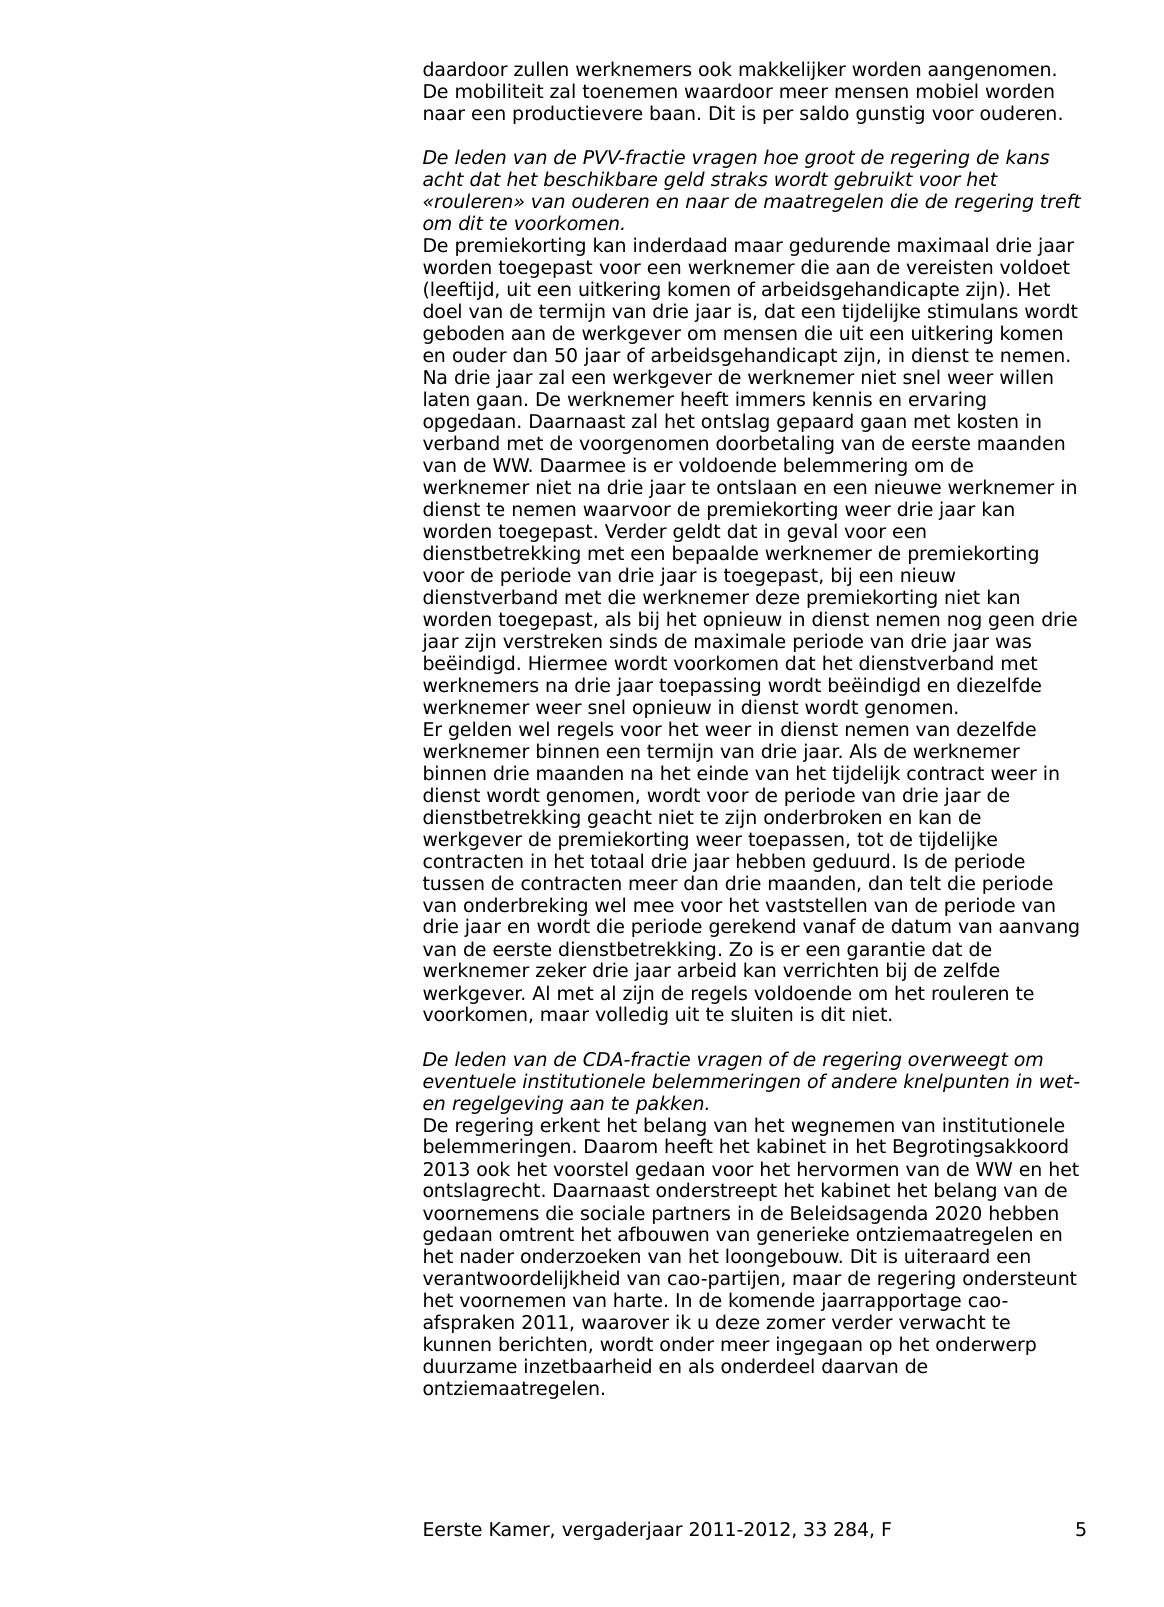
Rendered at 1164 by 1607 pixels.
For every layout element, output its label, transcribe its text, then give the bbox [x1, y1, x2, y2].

text daardoor zullen werknemers ook makkelijker worden aangenomen. De mobiliteit zal toenemen waardoor meer mensen mobiel worden naar een productievere baan. Dit is per saldo gunstig voor ouderen. [422, 59, 1087, 125]
text De premiekorting kan inderdaad maar gedurende maximaal drie jaar worden toegepast voor een werknemer die aan de vereisten voldoet (leeftijd, uit een uitkering komen of arbeidsgehandicapte zijn). Het doel van de termijn van drie jaar is, dat een tijdelijke stimulans wordt geboden aan de werkgever om mensen die uit een uitkering komen en ouder dan 50 jaar of arbeidsgehandicapt zijn, in dienst te nemen. Na drie jaar zal een werkgever de werknemer niet snel weer willen laten gaan. De werknemer heeft immers kennis en ervaring opgedaan. Daarnaast zal het ontslag gepaard gaan met kosten in verband met de voorgenomen doorbetaling van de eerste maanden van de WW. Daarmee is er voldoende belemmering om de werknemer niet na drie jaar te ontslaan en een nieuwe werknemer in dienst te nemen waarvoor de premiekorting weer drie jaar kan worden toegepast. Verder geldt dat in geval voor een dienstbetrekking met een bepaalde werknemer de premiekorting voor de periode van drie jaar is toegepast, bij een nieuw dienstverband met die werknemer deze premiekorting niet kan worden toegepast, als bij het opnieuw in dienst nemen nog geen drie jaar zijn verstreken sinds de maximale periode van drie jaar was beëindigd. Hiermee wordt voorkomen dat het dienstverband met werknemers na drie jaar toepassing wordt beëindigd en diezelfde werknemer weer snel opnieuw in dienst wordt genomen. [422, 235, 1087, 719]
text De regering erkent het belang van het wegnemen van institutionele belemmeringen. Daarom heeft het kabinet in het Begrotingsakkoord 2013 ook het voorstel gedaan voor het hervormen van de WW en het ontslagrecht. Daarnaast onderstreept het kabinet het belang van de voornemens die sociale partners in de Beleidsagenda 2020 hebben gedaan omtrent het afbouwen van generieke ontziemaatregelen en het nader onderzoeken van het loongebouw. Dit is uiteraard een verantwoordelijkheid van cao-partijen, maar de regering ondersteunt het voornemen van harte. In de komende jaarrapportage cao-afspraken 2011, waarover ik u deze zomer verder verwacht te kunnen berichten, wordt onder meer ingegaan op het onderwerp duurzame inzetbaarheid en als onderdeel daarvan de ontziemaatregelen. [422, 1114, 1087, 1400]
text De leden van de CDA-fractie vragen of de regering overweegt om eventuele institutionele belemmeringen of andere knelpunten in wet- en regelgeving aan te pakken. [422, 1048, 1087, 1114]
text Er gelden wel regels voor het weer in dienst nemen van dezelfde werknemer binnen een termijn van drie jaar. Als de werknemer binnen drie maanden na het einde van het tijdelijk contract weer in dienst wordt genomen, wordt voor de periode van drie jaar de dienstbetrekking geacht niet te zijn onderbroken en kan de werkgever de premiekorting weer toepassen, tot de tijdelijke contracten in het totaal drie jaar hebben geduurd. Is de periode tussen de contracten meer dan drie maanden, dan telt die periode van onderbreking wel mee voor het vaststellen van de periode van drie jaar en wordt die periode gerekend vanaf de datum van aanvang van de eerste dienstbetrekking. Zo is er een garantie dat de werknemer zeker drie jaar arbeid kan verrichten bij de zelfde werkgever. Al met al zijn de regels voldoende om het rouleren te voorkomen, maar volledig uit te sluiten is dit niet. [422, 719, 1087, 1026]
text De leden van de PVV-fractie vragen hoe groot de regering de kans acht dat het beschikbare geld straks wordt gebruikt voor het «rouleren» van ouderen en naar de maatregelen die de regering treft om dit te voorkomen. [422, 147, 1087, 235]
